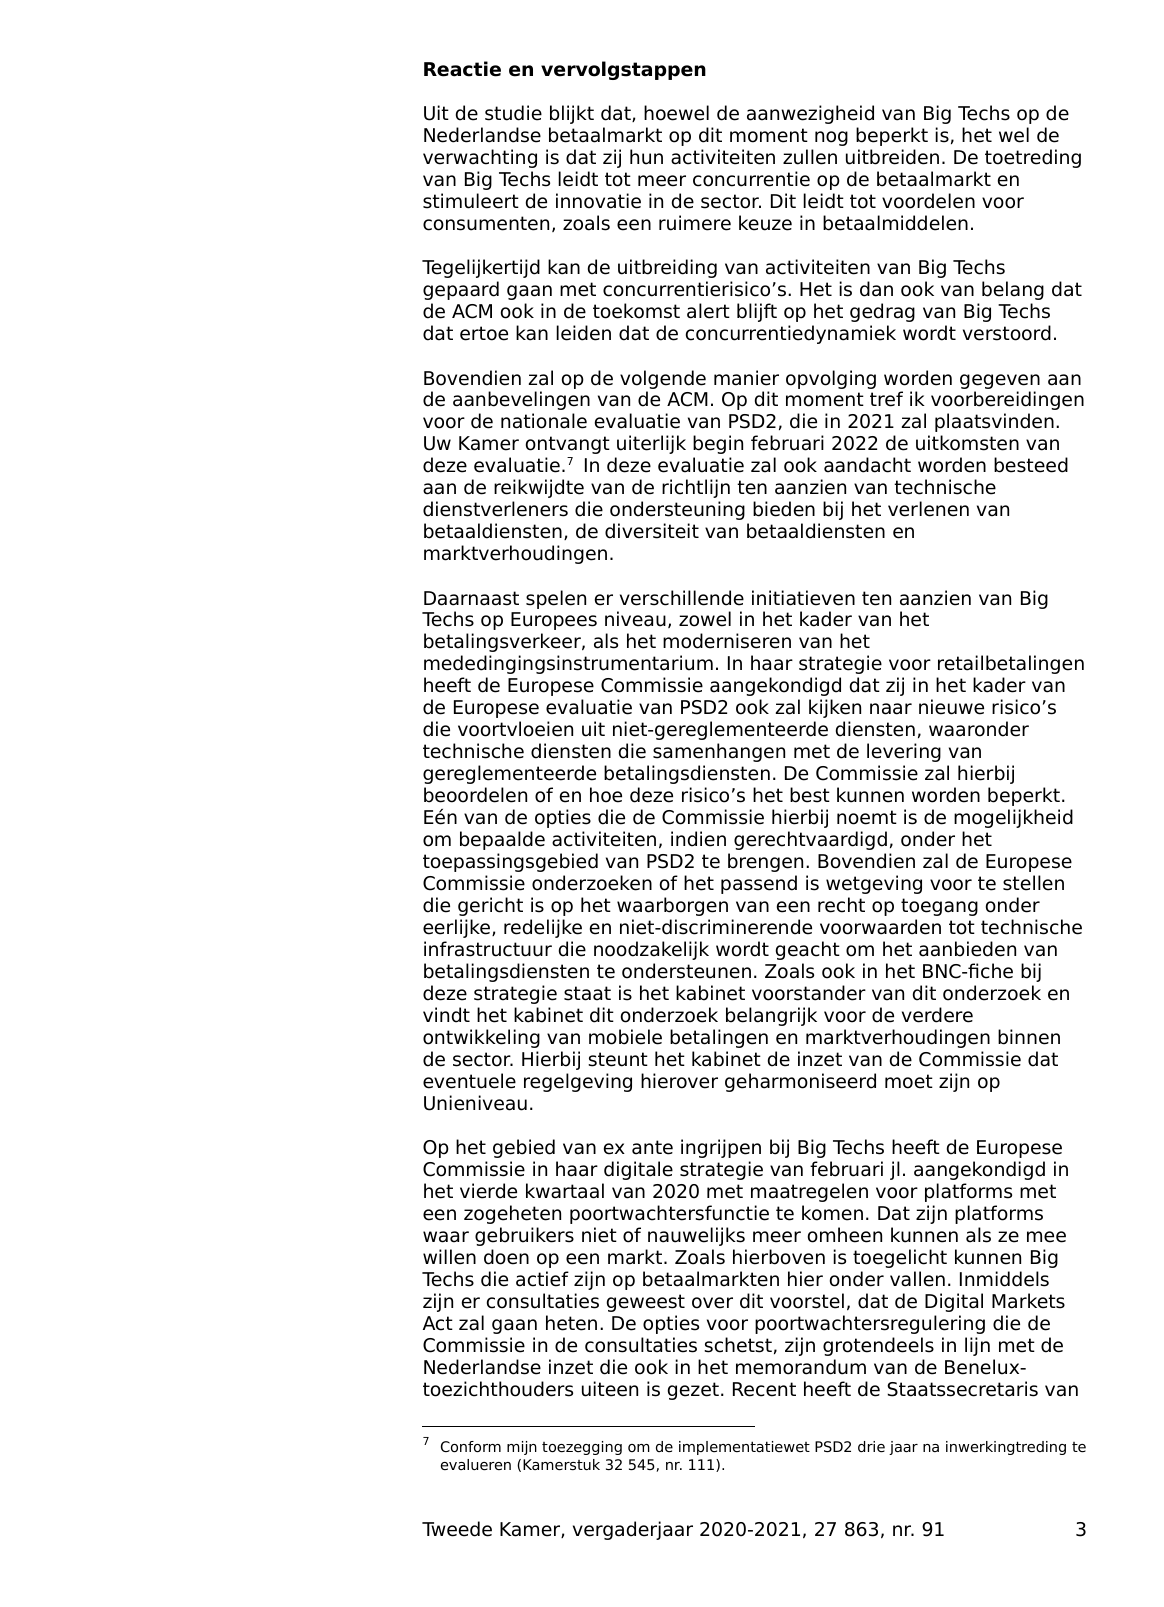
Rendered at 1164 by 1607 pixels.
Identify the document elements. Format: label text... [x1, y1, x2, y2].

text Tegelijkertijd kan de uitbreiding van activiteiten van Big Techs gepaard gaan met concurrentierisico’s. Het is dan ook van belang dat de ACM ook in de toekomst alert blijft op het gedrag van Big Techs dat ertoe kan leiden dat de concurrentiedynamiek wordt verstoord. [422, 257, 1087, 345]
text Uit de studie blijkt dat, hoewel de aanwezigheid van Big Techs op de Nederlandse betaalmarkt op dit moment nog beperkt is, het wel de verwachting is dat zij hun activiteiten zullen uitbreiden. De toetreding van Big Techs leidt tot meer concurrentie op de betaalmarkt en stimuleert de innovatie in de sector. Dit leidt tot voordelen voor consumenten, zoals een ruimere keuze in betaalmiddelen. [422, 103, 1087, 235]
subtitle Reactie en vervolgstappen [422, 59, 1087, 81]
text Conform mijn toezegging om de implementatiewet PSD2 drie jaar na inwerkingtreding te evalueren (Kamerstuk 32 545, nr. 111). [422, 1435, 1087, 1474]
text Daarnaast spelen er verschillende initiatieven ten aanzien van Big Techs op Europees niveau, zowel in het kader van het betalingsverkeer, als het moderniseren van het mededingingsinstrumentarium. In haar strategie voor retailbetalingen heeft de Europese Commissie aangekondigd dat zij in het kader van de Europese evaluatie van PSD2 ook zal kijken naar nieuwe risico’s die voortvloeien uit niet-gereglementeerde diensten, waaronder technische diensten die samenhangen met de levering van gereglementeerde betalingsdiensten. De Commissie zal hierbij beoordelen of en hoe deze risico’s het best kunnen worden beperkt. Eén van de opties die de Commissie hierbij noemt is de mogelijkheid om bepaalde activiteiten, indien gerechtvaardigd, onder het toepassingsgebied van PSD2 te brengen. Bovendien zal de Europese Commissie onderzoeken of het passend is wetgeving voor te stellen die gericht is op het waarborgen van een recht op toegang onder eerlijke, redelijke en niet-discriminerende voorwaarden tot technische infrastructuur die noodzakelijk wordt geacht om het aanbieden van betalingsdiensten te ondersteunen. Zoals ook in het BNC-fiche bij deze strategie staat is het kabinet voorstander van dit onderzoek en vindt het kabinet dit onderzoek belangrijk voor de verdere ontwikkeling van mobiele betalingen en marktverhoudingen binnen de sector. Hierbij steunt het kabinet de inzet van de Commissie dat eventuele regelgeving hierover geharmoniseerd moet zijn op Unieniveau. [422, 587, 1087, 1115]
text Op het gebied van ex ante ingrijpen bij Big Techs heeft de Europese Commissie in haar digitale strategie van februari jl. aangekondigd in het vierde kwartaal van 2020 met maatregelen voor platforms met een zogeheten poortwachtersfunctie te komen. Dat zijn platforms waar gebruikers niet of nauwelijks meer omheen kunnen als ze mee willen doen op een markt. Zoals hierboven is toegelicht kunnen Big Techs die actief zijn op betaalmarkten hier onder vallen. Inmiddels zijn er consultaties geweest over dit voorstel, dat de Digital Markets Act zal gaan heten. De opties voor poortwachtersregulering die de Commissie in de consultaties schetst, zijn grotendeels in lijn met de Nederlandse inzet die ook in het memorandum van de Benelux-toezichthouders uiteen is gezet. Recent heeft de Staatssecretaris van [422, 1137, 1087, 1401]
text Bovendien zal op de volgende manier opvolging worden gegeven aan de aanbevelingen van de ACM. Op dit moment tref ik voorbereidingen voor de nationale evaluatie van PSD2, die in 2021 zal plaatsvinden. Uw Kamer ontvangt uiterlijk begin februari 2022 de uitkomsten van deze evaluatie. In deze evaluatie zal ook aandacht worden besteed aan de reikwijdte van de richtlijn ten aanzien van technische dienstverleners die ondersteuning bieden bij het verlenen van betaaldiensten, de diversiteit van betaaldiensten en marktverhoudingen. [422, 367, 1087, 565]
